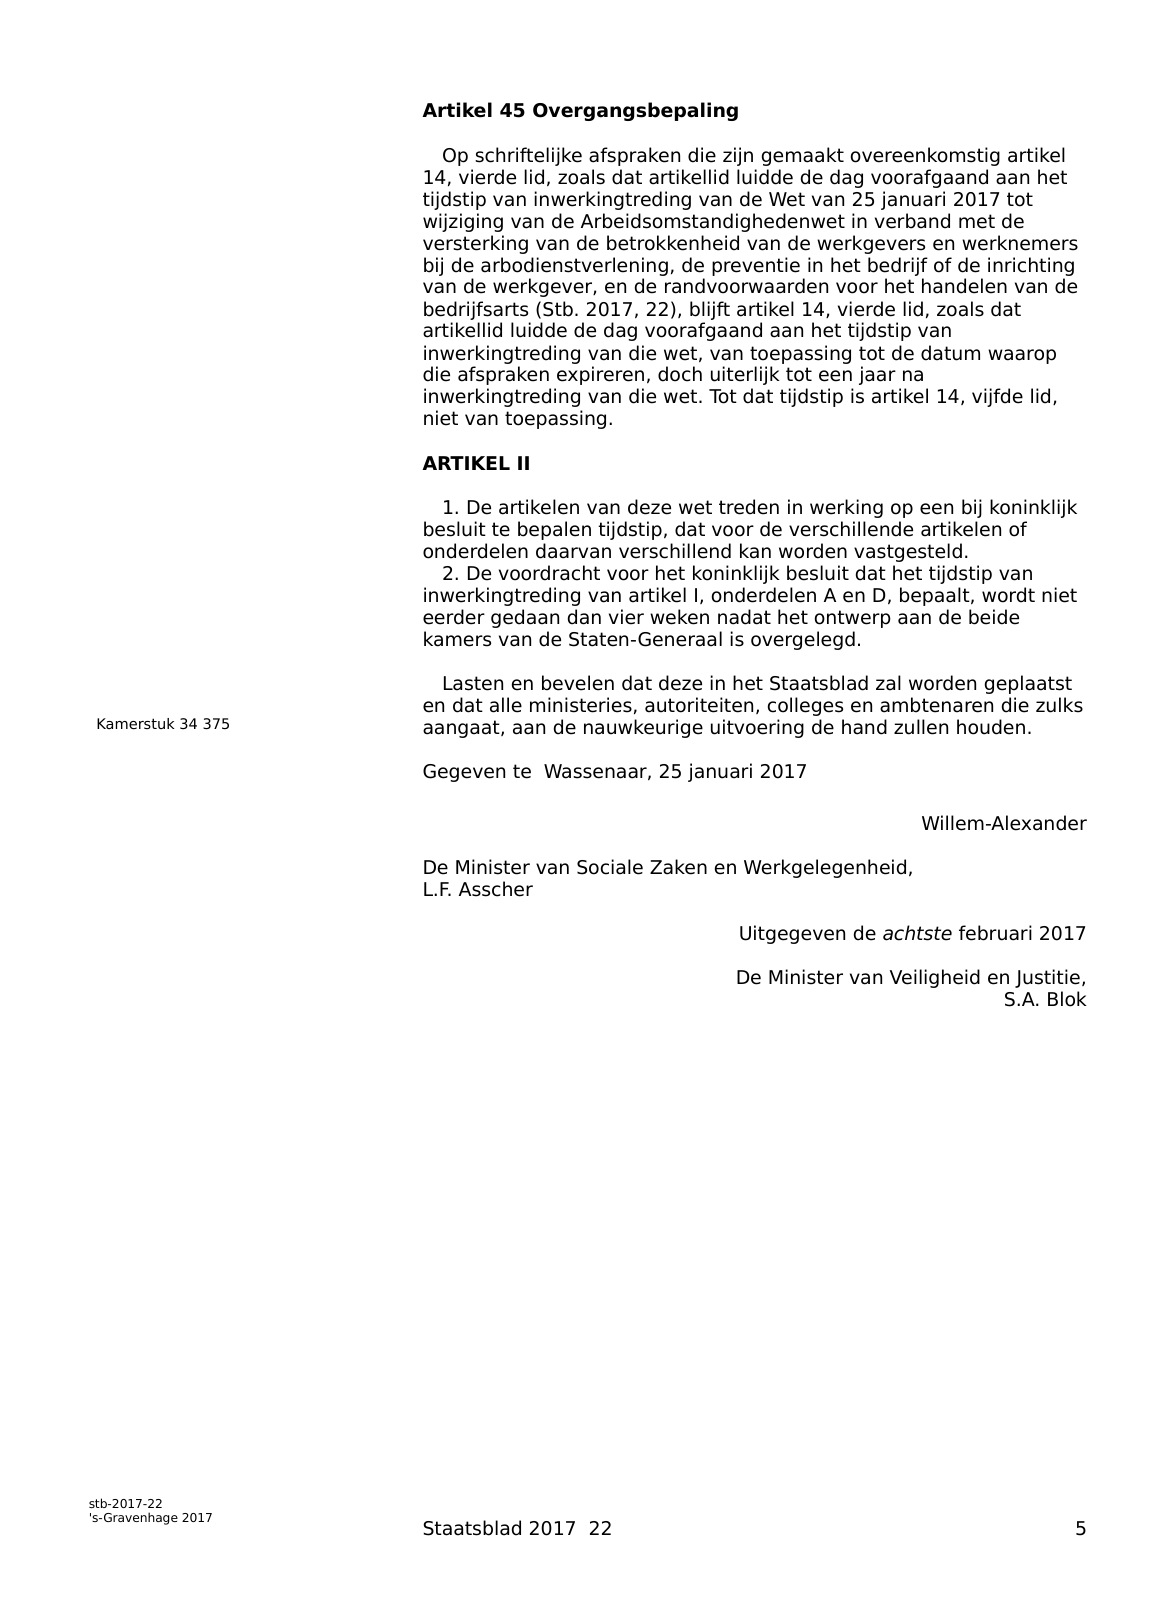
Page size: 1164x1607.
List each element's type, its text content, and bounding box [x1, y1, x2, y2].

text De Minister van Sociale Zaken en Werkgelegenheid, L.F. Asscher [422, 857, 1087, 901]
text 2. De voordracht voor het koninklijk besluit dat het tijdstip van inwerkingtreding van artikel I, onderdelen A en D, bepaalt, wordt niet eerder gedaan dan vier weken nadat het ontwerp aan de beide kamers van de Staten-Generaal is overgelegd. [422, 563, 1087, 651]
text stb-2017-22 [88, 1497, 323, 1511]
text Lasten en bevelen dat deze in het Staatsblad zal worden geplaatst en dat alle ministeries, autoriteiten, colleges en ambtenaren die zulks aangaat, aan de nauwkeurige uitvoering de hand zullen houden. [422, 673, 1087, 739]
text Gegeven te Wassenaar, 25 januari 2017 [422, 761, 1087, 783]
subtitle Artikel 45 Overgangsbepaling [422, 100, 1087, 122]
text Op schriftelijke afspraken die zijn gemaakt overeenkomstig artikel 14, vierde lid, zoals dat artikellid luidde de dag voorafgaand aan het tijdstip van inwerkingtreding van de Wet van 25 januari 2017 tot wijziging van de Arbeidsomstandighedenwet in verband met de versterking van de betrokkenheid van de werkgevers en werknemers bij de arbodienstverlening, de preventie in het bedrijf of de inrichting van de werkgever, en de randvoorwaarden voor het handelen van de bedrijfsarts (Stb. 2017, 22), blijft artikel 14, vierde lid, zoals dat artikellid luidde de dag voorafgaand aan het tijdstip van inwerkingtreding van die wet, van toepassing tot de datum waarop die afspraken expireren, doch uiterlijk tot een jaar na inwerkingtreding van die wet. Tot dat tijdstip is artikel 14, vijfde lid, niet van toepassing. [422, 144, 1087, 430]
text 's-Gravenhage 2017 [88, 1511, 323, 1525]
subtitle ARTIKEL II [422, 452, 1087, 474]
text Kamerstuk 34 375 [77, 716, 396, 733]
text Uitgegeven de achtste februari 2017 [422, 923, 1087, 945]
text Willem-Alexander [422, 813, 1087, 835]
text 1. De artikelen van deze wet treden in werking op een bij koninklijk besluit te bepalen tijdstip, dat voor de verschillende artikelen of onderdelen daarvan verschillend kan worden vastgesteld. [422, 497, 1087, 563]
text De Minister van Veiligheid en Justitie, S.A. Blok [422, 967, 1087, 1011]
